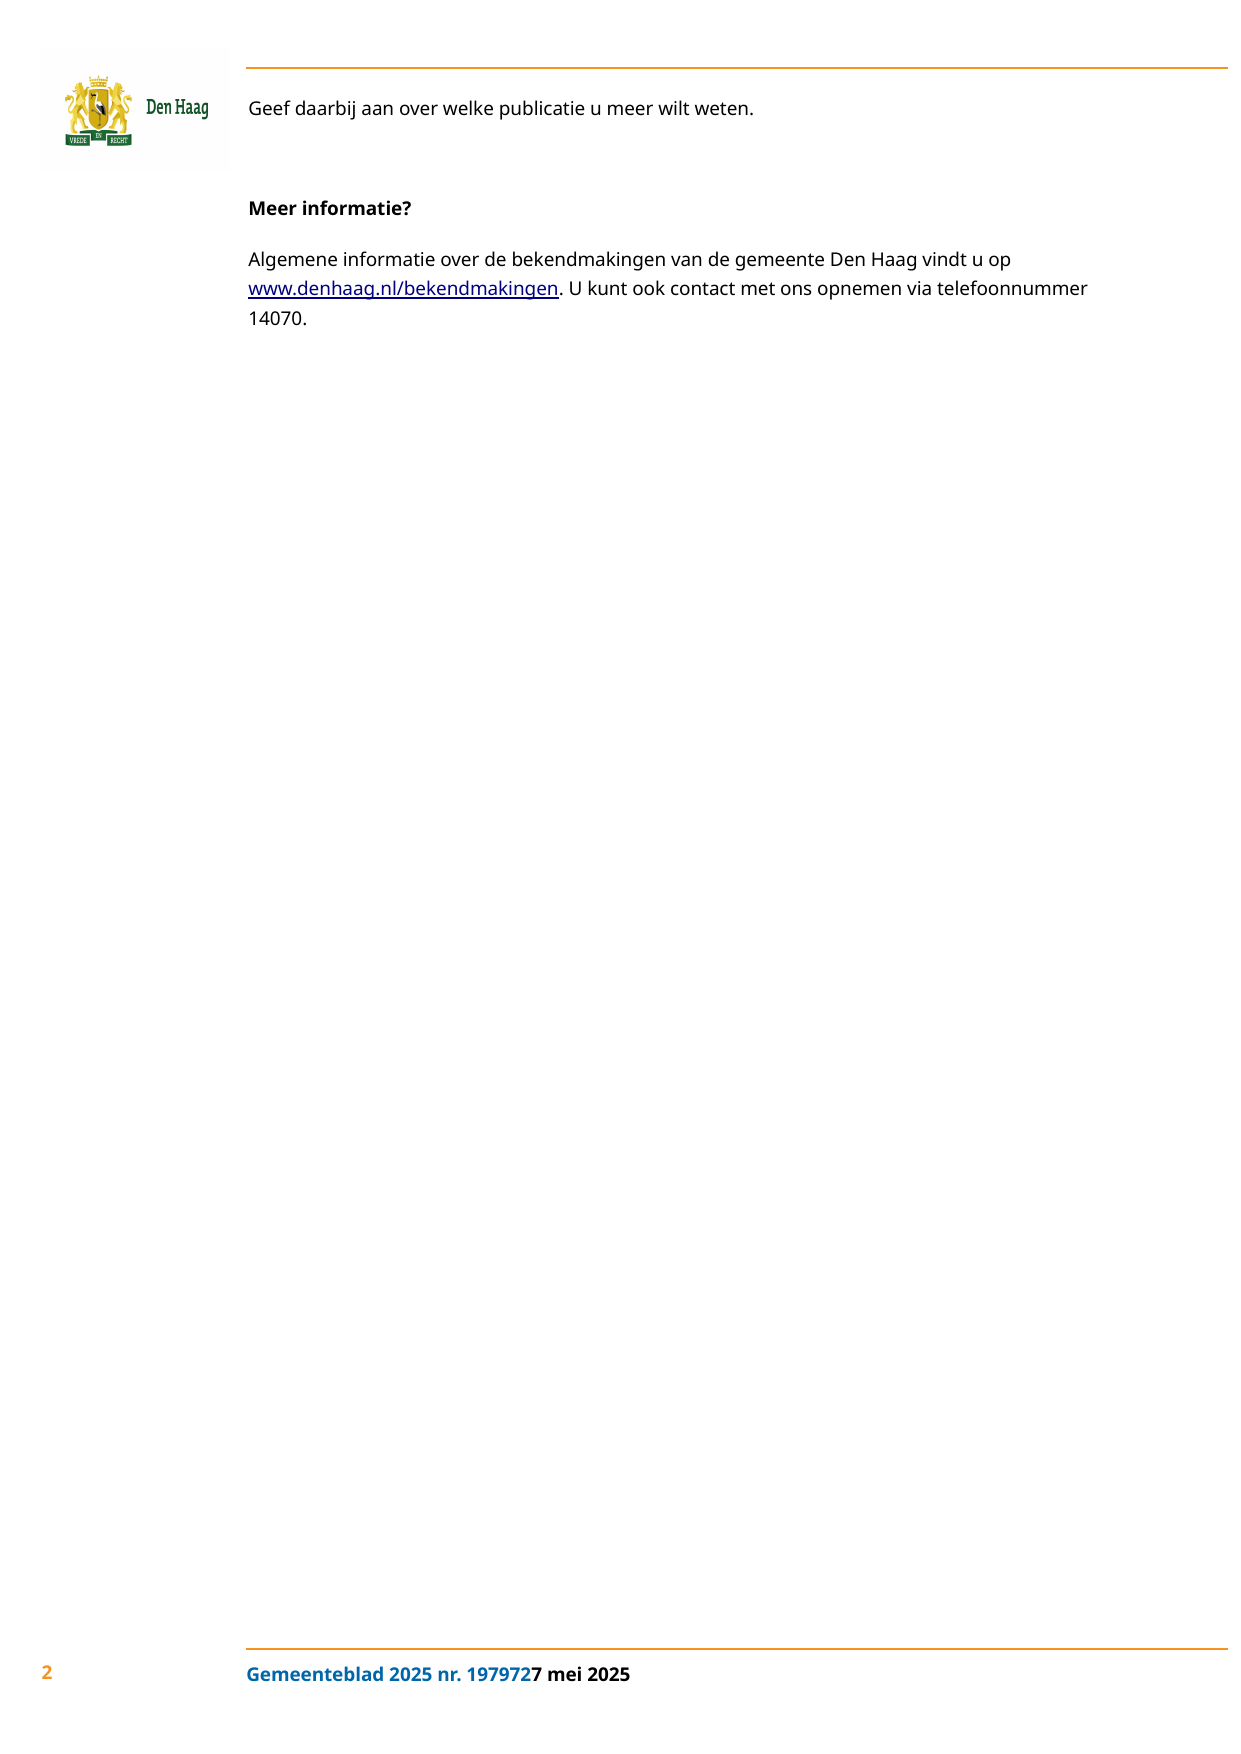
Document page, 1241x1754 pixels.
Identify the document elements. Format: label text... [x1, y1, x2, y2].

text Meer informatie? [248, 196, 1152, 221]
text Algemene informatie over de bekendmakingen van de gemeente Den Haag vindt u op www.denhaag.nl/bekendmakingen. U kunt ook contact met ons opnemen via telefoonnummer 14070. [248, 246, 1152, 331]
text Geef daarbij aan over welke publicatie u meer wilt weten. [248, 95, 1152, 121]
picture [41, 47, 231, 172]
